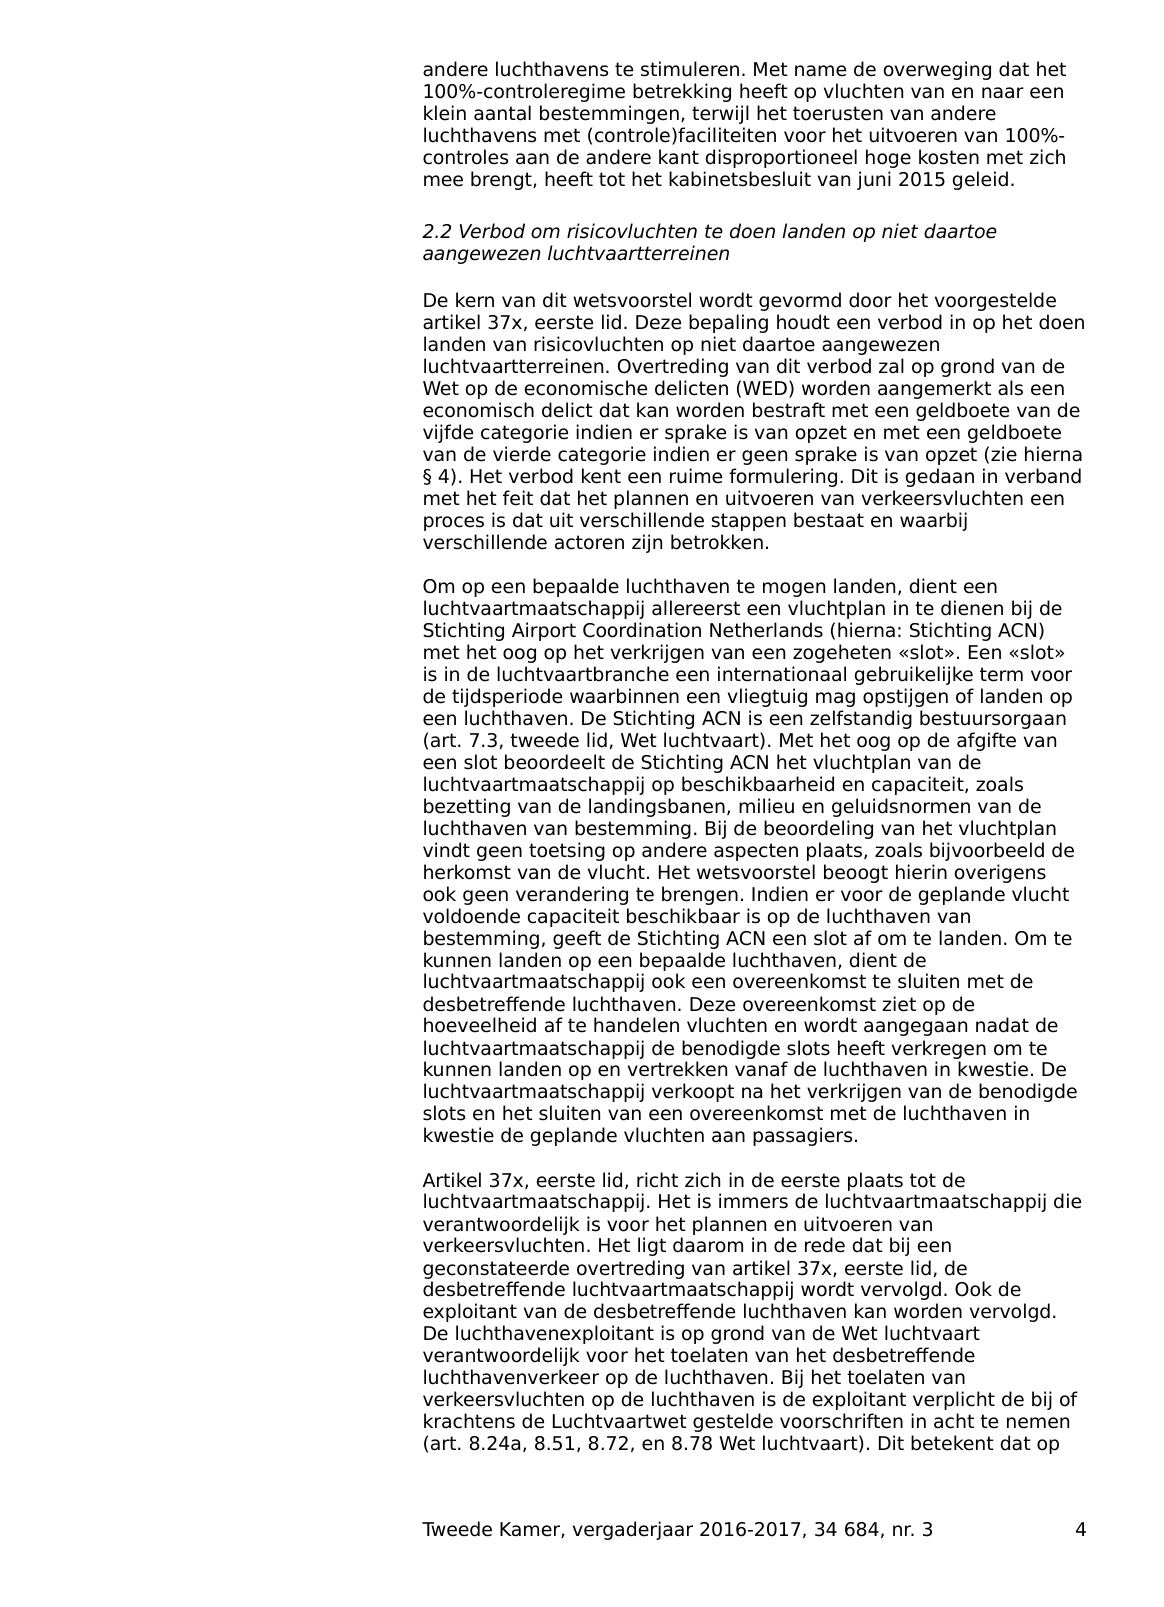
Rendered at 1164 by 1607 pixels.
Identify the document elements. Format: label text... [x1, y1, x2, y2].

text Artikel 37x, eerste lid, richt zich in de eerste plaats tot de luchtvaartmaatschappij. Het is immers de luchtvaartmaatschappij die verantwoordelijk is voor het plannen en uitvoeren van verkeersvluchten. Het ligt daarom in de rede dat bij een geconstateerde overtreding van artikel 37x, eerste lid, de desbetreffende luchtvaartmaatschappij wordt vervolgd. Ook de exploitant van de desbetreffende luchthaven kan worden vervolgd. De luchthavenexploitant is op grond van de Wet luchtvaart verantwoordelijk voor het toelaten van het desbetreffende luchthavenverkeer op de luchthaven. Bij het toelaten van verkeersvluchten op de luchthaven is de exploitant verplicht de bij of krachtens de Luchtvaartwet gestelde voorschriften in acht te nemen (art. 8.24a, 8.51, 8.72, en 8.78 Wet luchtvaart). Dit betekent dat op [422, 1169, 1087, 1455]
text andere luchthavens te stimuleren. Met name de overweging dat het 100%-controleregime betrekking heeft op vluchten van en naar een klein aantal bestemmingen, terwijl het toerusten van andere luchthavens met (controle)faciliteiten voor het uitvoeren van 100%-controles aan de andere kant disproportioneel hoge kosten met zich mee brengt, heeft tot het kabinetsbesluit van juni 2015 geleid. [422, 59, 1087, 191]
text De kern van dit wetsvoorstel wordt gevormd door het voorgestelde artikel 37x, eerste lid. Deze bepaling houdt een verbod in op het doen landen van risicovluchten op niet daartoe aangewezen luchtvaartterreinen. Overtreding van dit verbod zal op grond van de Wet op de economische delicten (WED) worden aangemerkt als een economisch delict dat kan worden bestraft met een geldboete van de vijfde categorie indien er sprake is van opzet en met een geldboete van de vierde categorie indien er geen sprake is van opzet (zie hierna § 4). Het verbod kent een ruime formulering. Dit is gedaan in verband met het feit dat het plannen en uitvoeren van verkeersvluchten een proces is dat uit verschillende stappen bestaat en waarbij verschillende actoren zijn betrokken. [422, 290, 1087, 554]
text Om op een bepaalde luchthaven te mogen landen, dient een luchtvaartmaatschappij allereerst een vluchtplan in te dienen bij de Stichting Airport Coordination Netherlands (hierna: Stichting ACN) met het oog op het verkrijgen van een zogeheten «slot». Een «slot» is in de luchtvaartbranche een internationaal gebruikelijke term voor de tijdsperiode waarbinnen een vliegtuig mag opstijgen of landen op een luchthaven. De Stichting ACN is een zelfstandig bestuursorgaan (art. 7.3, tweede lid, Wet luchtvaart). Met het oog op de afgifte van een slot beoordeelt de Stichting ACN het vluchtplan van de luchtvaartmaatschappij op beschikbaarheid en capaciteit, zoals bezetting van de landingsbanen, milieu en geluidsnormen van de luchthaven van bestemming. Bij de beoordeling van het vluchtplan vindt geen toetsing op andere aspecten plaats, zoals bijvoorbeeld de herkomst van de vlucht. Het wetsvoorstel beoogt hierin overigens ook geen verandering te brengen. Indien er voor de geplande vlucht voldoende capaciteit beschikbaar is op de luchthaven van bestemming, geeft de Stichting ACN een slot af om te landen. Om te kunnen landen op een bepaalde luchthaven, dient de luchtvaartmaatschappij ook een overeenkomst te sluiten met de desbetreffende luchthaven. Deze overeenkomst ziet op de hoeveelheid af te handelen vluchten en wordt aangegaan nadat de luchtvaartmaatschappij de benodigde slots heeft verkregen om te kunnen landen op en vertrekken vanaf de luchthaven in kwestie. De luchtvaartmaatschappij verkoopt na het verkrijgen van de benodigde slots en het sluiten van een overeenkomst met de luchthaven in kwestie de geplande vluchten aan passagiers. [422, 576, 1087, 1147]
subtitle 2.2 Verbod om risicovluchten te doen landen op niet daartoe aangewezen luchtvaartterreinen [422, 221, 1087, 265]
